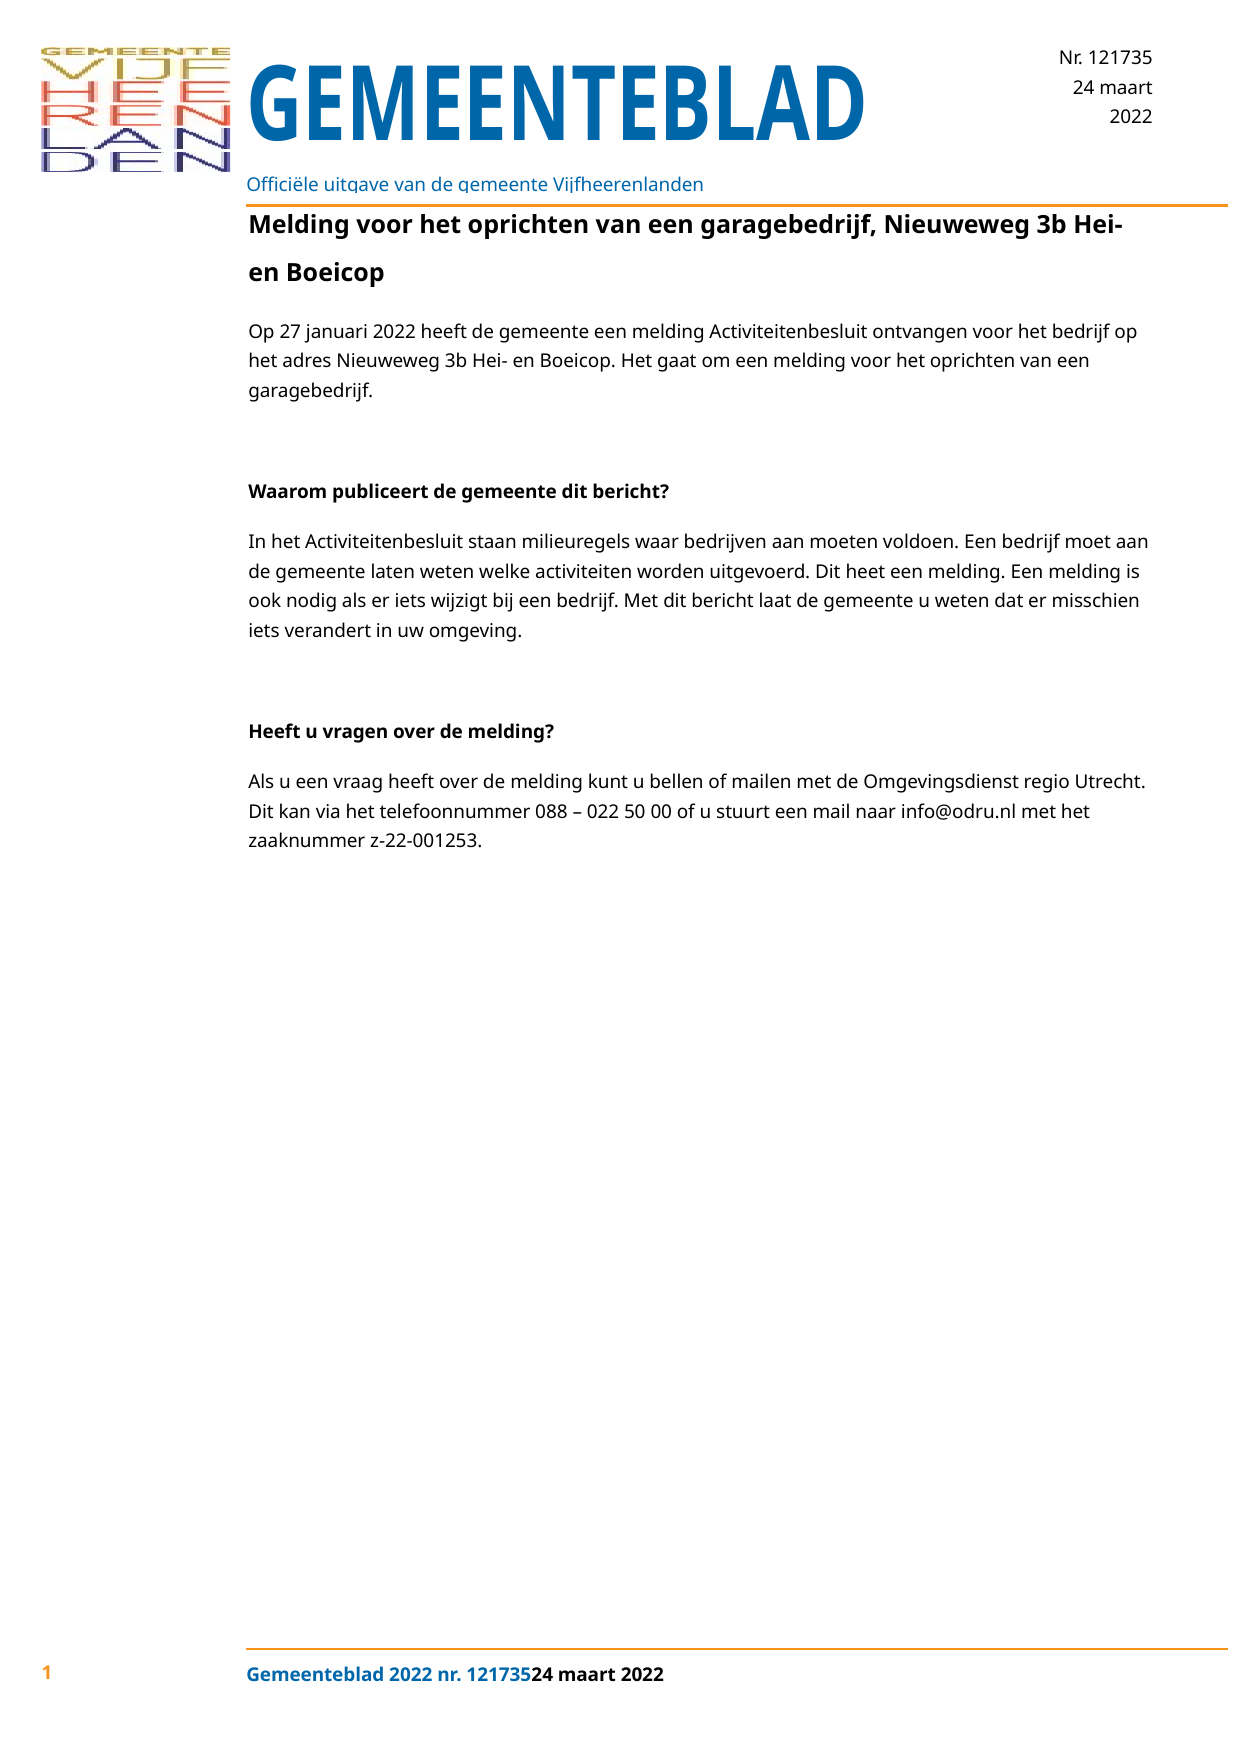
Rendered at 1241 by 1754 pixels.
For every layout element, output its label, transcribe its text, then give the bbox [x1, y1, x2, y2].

text Heeft u vragen over de melding? [248, 718, 1152, 744]
text Waarom publiceert de gemeente dit bericht? [248, 478, 1152, 504]
picture [41, 47, 231, 172]
text Op 27 januari 2022 heeft de gemeente een melding Activiteitenbesluit ontvangen voor het bedrijf op het adres Nieuweweg 3b Hei- en Boeicop. Het gaat om een melding voor het oprichten van een garagebedrijf. [248, 318, 1152, 403]
text Als u een vraag heeft over de melding kunt u bellen of mailen met de Omgevingsdienst regio Utrecht. Dit kan via het telefoonnummer 088 – 022 50 00 of u stuurt een mail naar info@odru.nl met het zaaknummer z-22-001253. [248, 768, 1152, 853]
text In het Activiteitenbesluit staan milieuregels waar bedrijven aan moeten voldoen. Een bedrijf moet aan de gemeente laten weten welke activiteiten worden uitgevoerd. Dit heet een melding. Een melding is ook nodig als er iets wijzigt bij een bedrijf. Met dit bericht laat de gemeente u weten dat er misschien iets verandert in uw omgeving. [248, 528, 1152, 643]
text Melding voor het oprichten van een garagebedrijf, Nieuweweg 3b Hei- en Boeicop [248, 207, 1152, 288]
